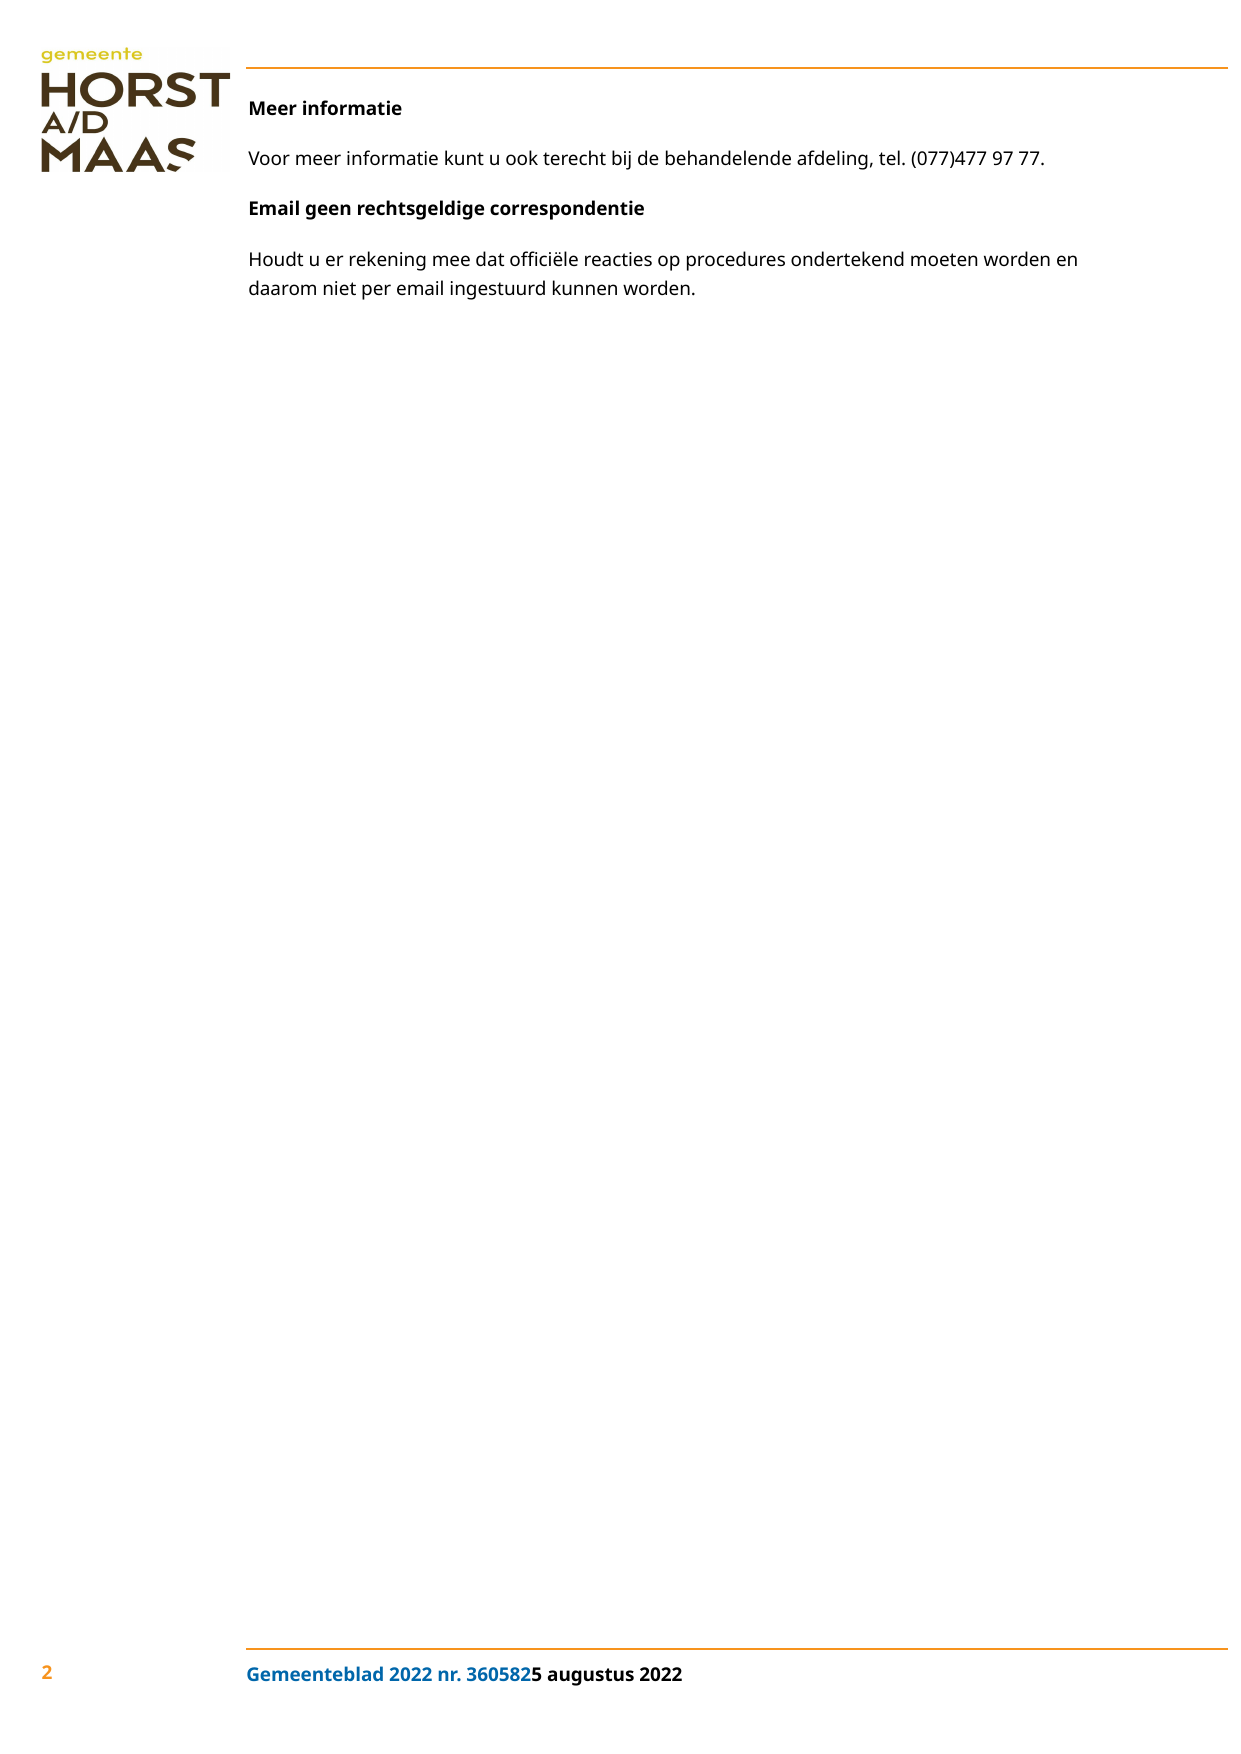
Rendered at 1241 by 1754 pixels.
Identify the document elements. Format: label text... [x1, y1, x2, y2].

text Houdt u er rekening mee dat officiële reacties op procedures ondertekend moeten worden en daarom niet per email ingestuurd kunnen worden. [248, 246, 1152, 301]
text Voor meer informatie kunt u ook terecht bij de behandelende afdeling, tel. (077)477 97 77. [248, 145, 1152, 171]
text Meer informatie [248, 95, 1152, 121]
picture [41, 47, 231, 172]
text Email geen rechtsgeldige correspondentie [248, 196, 1152, 221]
